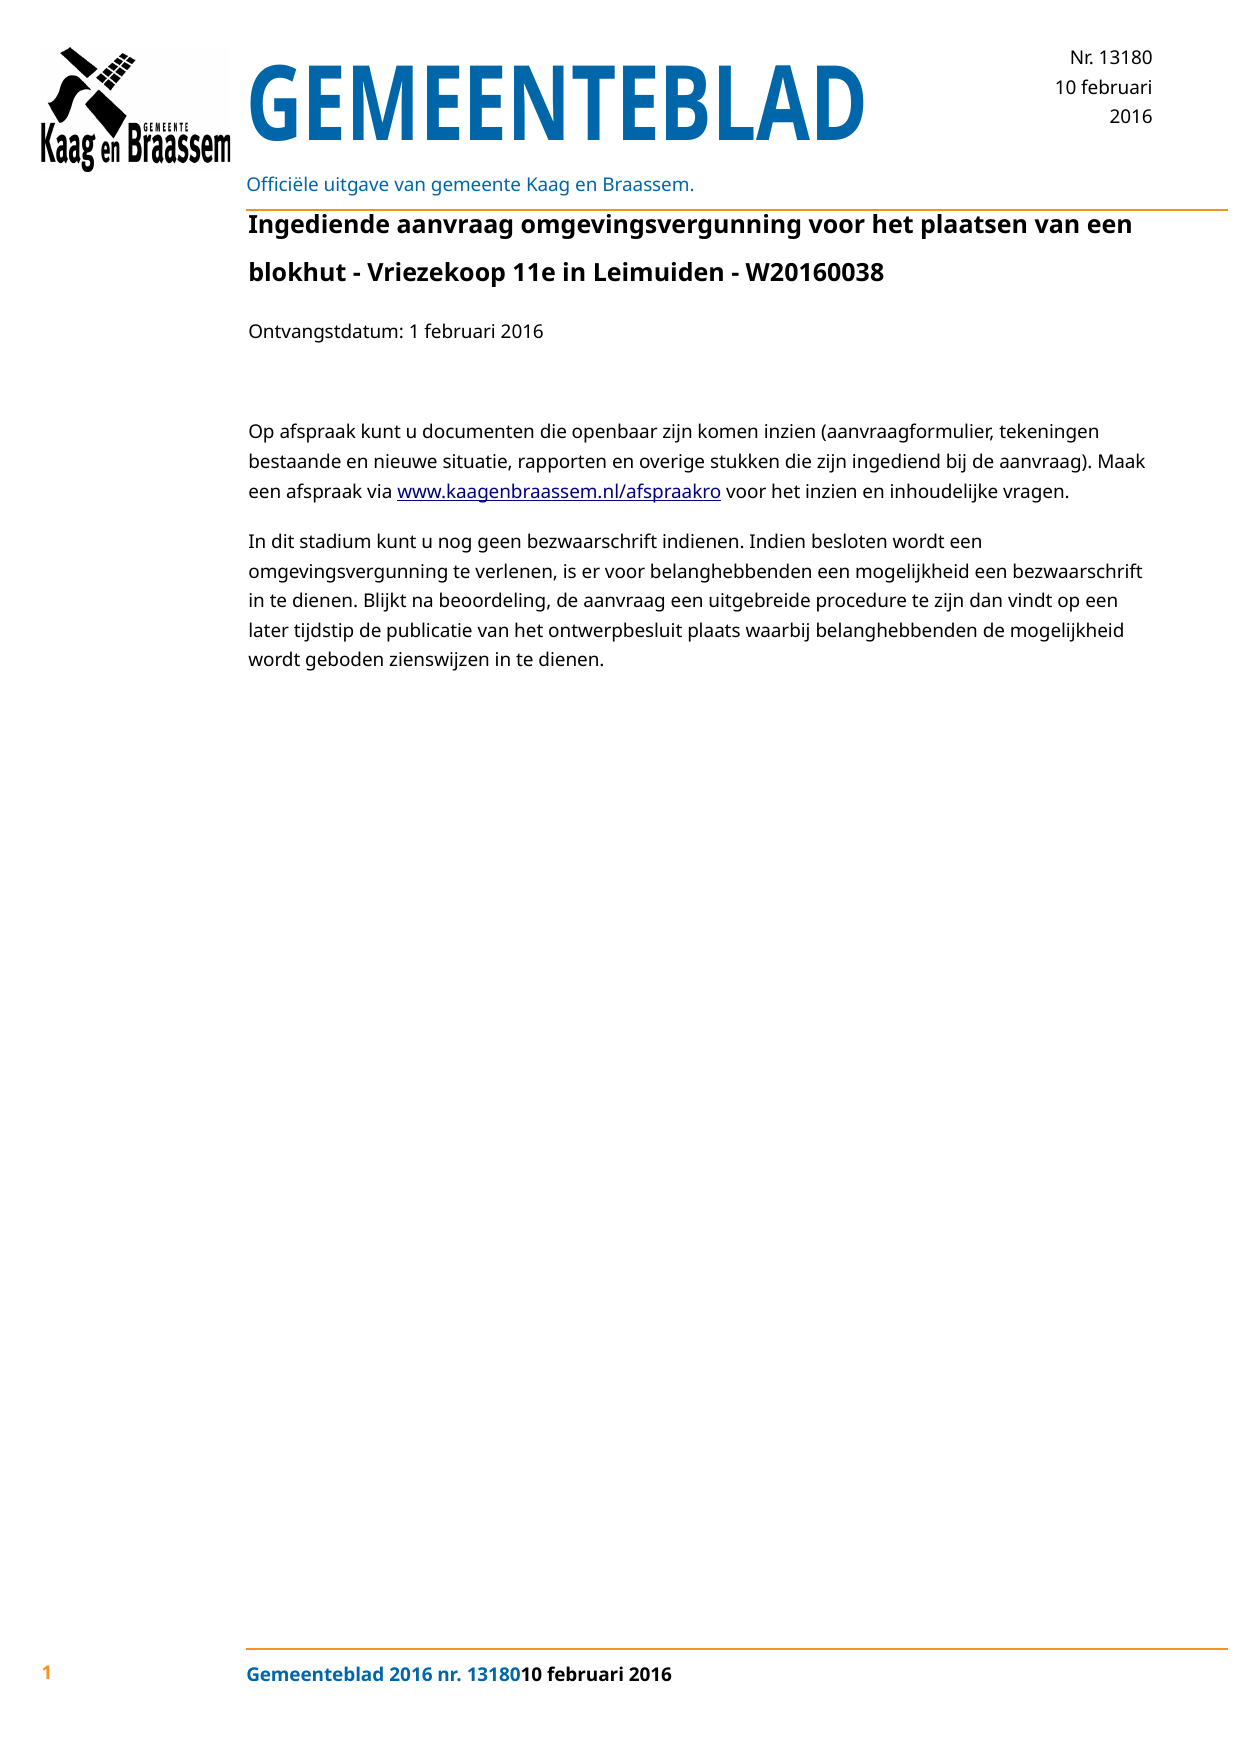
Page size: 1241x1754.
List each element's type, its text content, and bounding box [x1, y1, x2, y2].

text Ontvangstdatum: 1 februari 2016 [248, 318, 1152, 344]
text In dit stadium kunt u nog geen bezwaarschrift indienen. Indien besloten wordt een omgevingsvergunning te verlenen, is er voor belanghebbenden een mogelijkheid een bezwaarschrift in te dienen. Blijkt na beoordeling, de aanvraag een uitgebreide procedure te zijn dan vindt op een later tijdstip de publicatie van het ontwerpbesluit plaats waarbij belanghebbenden de mogelijkheid wordt geboden zienswijzen in te dienen. [248, 528, 1152, 672]
text Op afspraak kunt u documenten die openbaar zijn komen inzien (aanvraagformulier, tekeningen bestaande en nieuwe situatie, rapporten en overige stukken die zijn ingediend bij de aanvraag). Maak een afspraak via www.kaagenbraassem.nl/afspraakro voor het inzien en inhoudelijke vragen. [248, 419, 1152, 504]
picture [41, 47, 231, 172]
text Ingediende aanvraag omgevingsvergunning voor het plaatsen van een blokhut - Vriezekoop 11e in Leimuiden - W20160038 [248, 211, 1152, 288]
